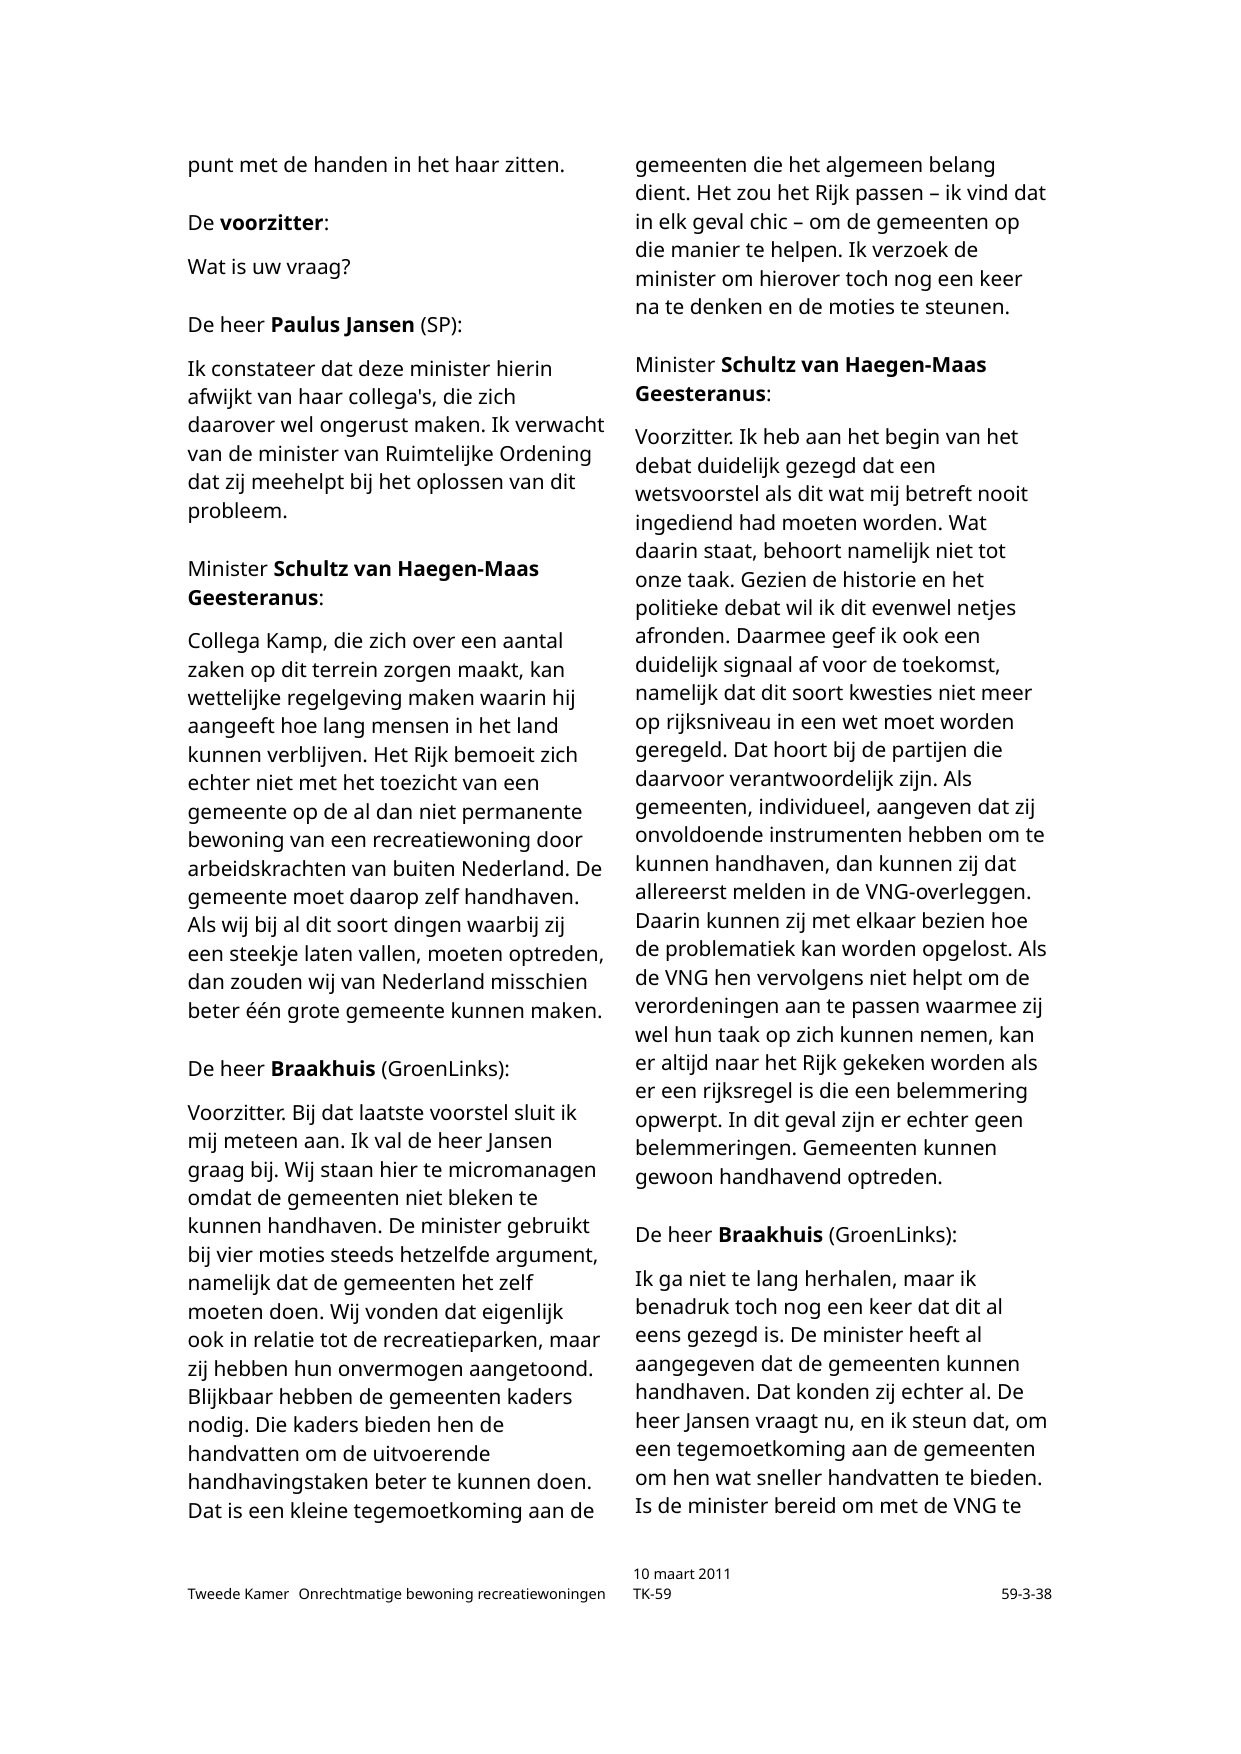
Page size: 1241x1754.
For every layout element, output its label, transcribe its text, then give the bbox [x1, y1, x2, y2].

text Ik ga niet te lang herhalen, maar ik benadruk toch nog een keer dat dit al eens gezegd is. De minister heeft al aangegeven dat de gemeenten kunnen handhaven. Dat konden zij echter al. De heer Jansen vraagt nu, en ik steun dat, om een tegemoetkoming aan de gemeenten om hen wat sneller handvatten te bieden. Is de minister bereid om met de VNG te [635, 1264, 1053, 1520]
text Voorzitter. Ik heb aan het begin van het debat duidelijk gezegd dat een wetsvoorstel als dit wat mij betreft nooit ingediend had moeten worden. Wat daarin staat, behoort namelijk niet tot onze taak. Gezien de historie en het politieke debat wil ik dit evenwel netjes afronden. Daarmee geef ik ook een duidelijk signaal af voor de toekomst, namelijk dat dit soort kwesties niet meer op rijksniveau in een wet moet worden geregeld. Dat hoort bij de partijen die daarvoor verantwoordelijk zijn. Als gemeenten, individueel, aangeven dat zij onvoldoende instrumenten hebben om te kunnen handhaven, dan kunnen zij dat allereerst melden in de VNG-overleggen. Daarin kunnen zij met elkaar bezien hoe de problematiek kan worden opgelost. Als de VNG hen vervolgens niet helpt om de verordeningen aan te passen waarmee zij wel hun taak op zich kunnen nemen, kan er altijd naar het Rijk gekeken worden als er een rijksregel is die een belemmering opwerpt. In dit geval zijn er echter geen belemmeringen. Gemeenten kunnen gewoon handhavend optreden. [635, 422, 1053, 1190]
text gemeenten die het algemeen belang dient. Het zou het Rijk passen – ik vind dat in elk geval chic – om de gemeenten op die manier te helpen. Ik verzoek de minister om hierover toch nog een keer na te denken en de moties te steunen. [635, 150, 1053, 321]
text De heer Braakhuis (GroenLinks): [635, 1220, 1053, 1249]
text Minister Schultz van Haegen-Maas Geesteranus: [187, 554, 605, 611]
text Voorzitter. Bij dat laatste voorstel sluit ik mij meteen aan. Ik val de heer Jansen graag bij. Wij staan hier te micromanagen omdat de gemeenten niet bleken te kunnen handhaven. De minister gebruikt bij vier moties steeds hetzelfde argument, namelijk dat de gemeenten het zelf moeten doen. Wij vonden dat eigenlijk ook in relatie tot de recreatieparken, maar zij hebben hun onvermogen aangetoond. Blijkbaar hebben de gemeenten kaders nodig. Die kaders bieden hen de handvatten om de uitvoerende handhavingstaken beter te kunnen doen. Dat is een kleine tegemoetkoming aan de [187, 1098, 605, 1524]
text De voorzitter: [187, 208, 605, 237]
text punt met de handen in het haar zitten. [187, 150, 605, 178]
text De heer Paulus Jansen (SP): [187, 310, 605, 339]
text Minister Schultz van Haegen-Maas Geesteranus: [635, 351, 1053, 407]
text Collega Kamp, die zich over een aantal zaken op dit terrein zorgen maakt, kan wettelijke regelgeving maken waarin hij aangeeft hoe lang mensen in het land kunnen verblijven. Het Rijk bemoeit zich echter niet met het toezicht van een gemeente op de al dan niet permanente bewoning van een recreatiewoning door arbeidskrachten van buiten Nederland. De gemeente moet daarop zelf handhaven. Als wij bij al dit soort dingen waarbij zij een steekje laten vallen, moeten optreden, dan zouden wij van Nederland misschien beter één grote gemeente kunnen maken. [187, 626, 605, 1024]
text Wat is uw vraag? [187, 252, 605, 280]
text Ik constateer dat deze minister hierin afwijkt van haar collega's, die zich daarover wel ongerust maken. Ik verwacht van de minister van Ruimtelijke Ordening dat zij meehelpt bij het oplossen van dit probleem. [187, 354, 605, 524]
text De heer Braakhuis (GroenLinks): [187, 1054, 605, 1083]
